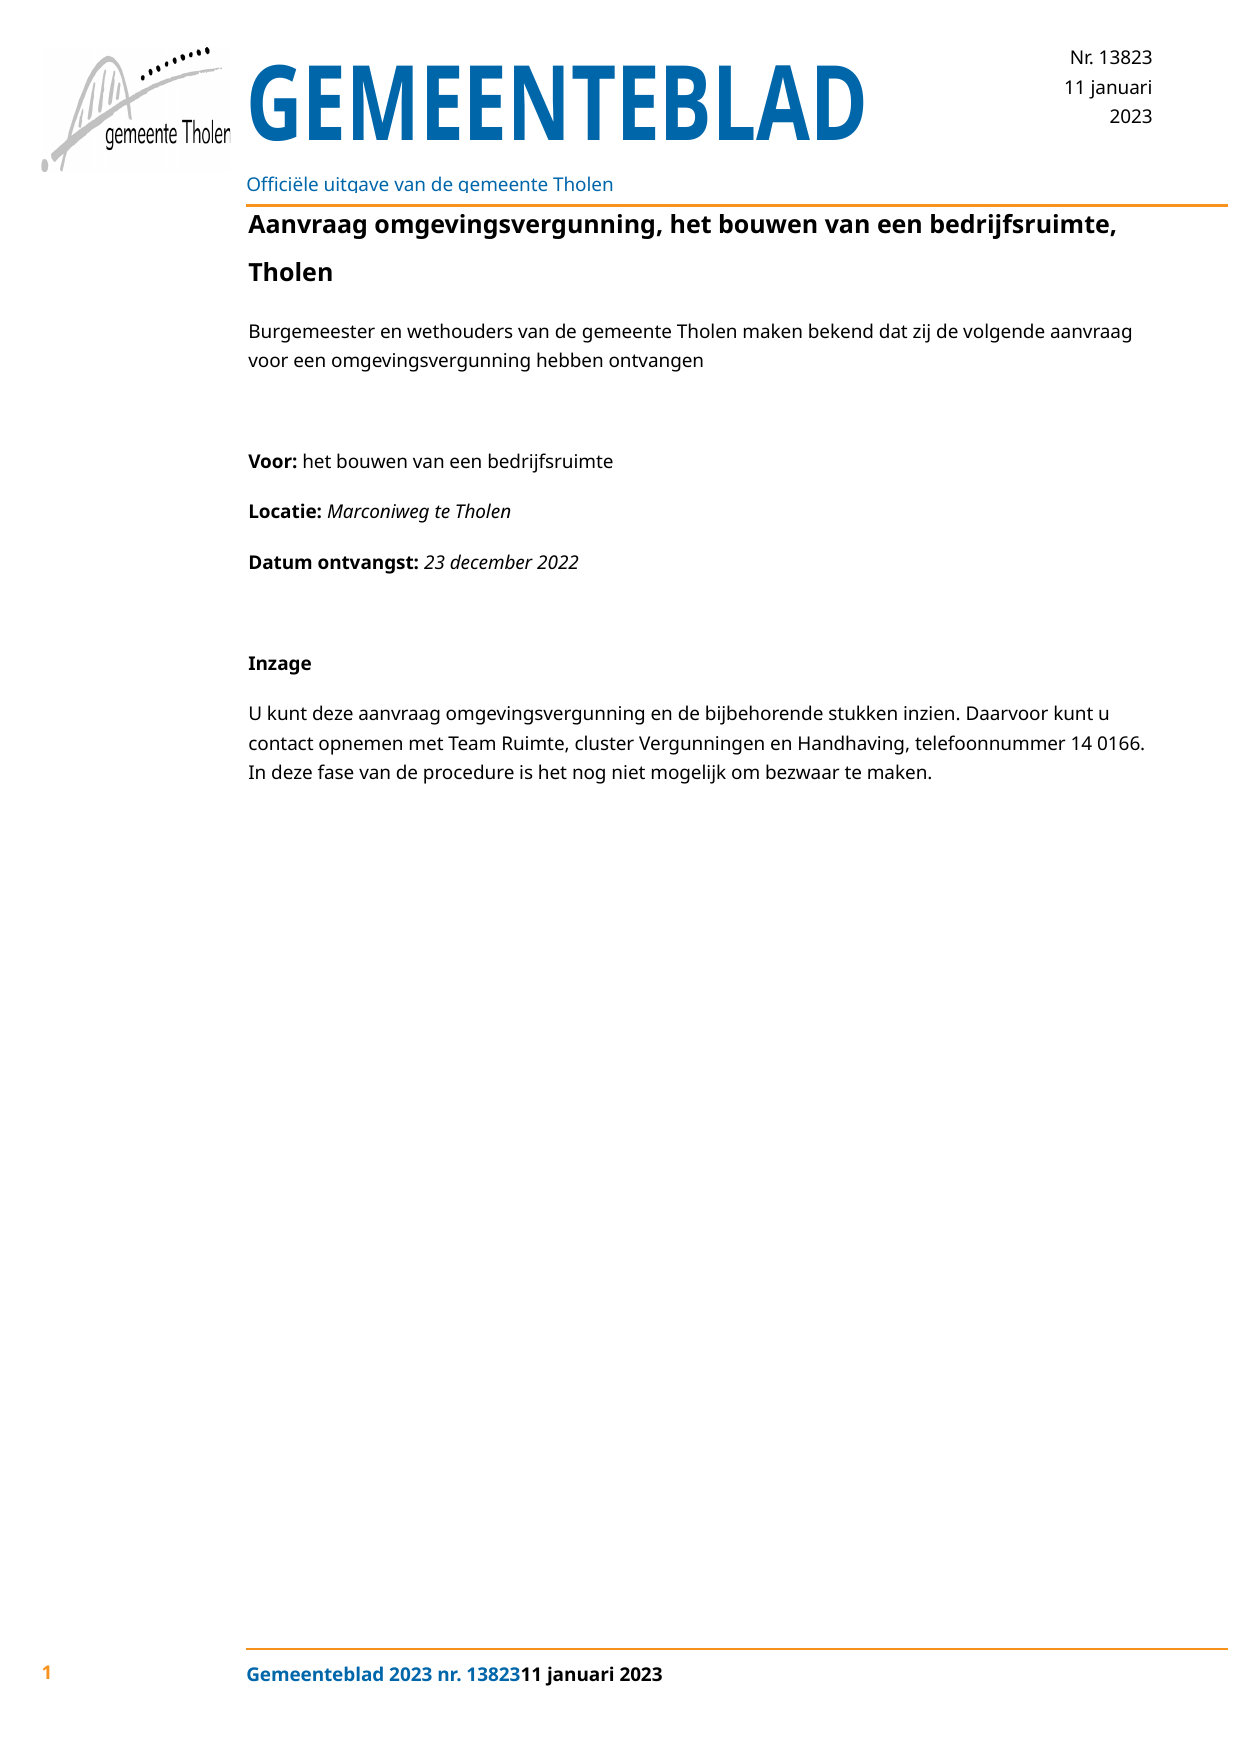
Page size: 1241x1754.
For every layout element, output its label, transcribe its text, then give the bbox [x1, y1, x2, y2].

text U kunt deze aanvraag omgevingsvergunning en de bijbehorende stukken inzien. Daarvoor kunt u contact opnemen met Team Ruimte, cluster Vergunningen en Handhaving, telefoonnummer 14 0166. In deze fase van de procedure is het nog niet mogelijk om bezwaar te maken. [248, 700, 1152, 785]
text Burgemeester en wethouders van de gemeente Tholen maken bekend dat zij de volgende aanvraag voor een omgevingsvergunning hebben ontvangen [248, 318, 1152, 373]
text Voor: het bouwen van een bedrijfsruimte [248, 448, 1152, 474]
text Datum ontvangst: 23 december 2022 [248, 549, 1152, 575]
text Inzage [248, 650, 1152, 676]
text Aanvraag omgevingsvergunning, het bouwen van een bedrijfsruimte, Tholen [248, 207, 1152, 288]
picture [41, 47, 231, 172]
text Locatie: Marconiweg te Tholen [248, 499, 1152, 524]
